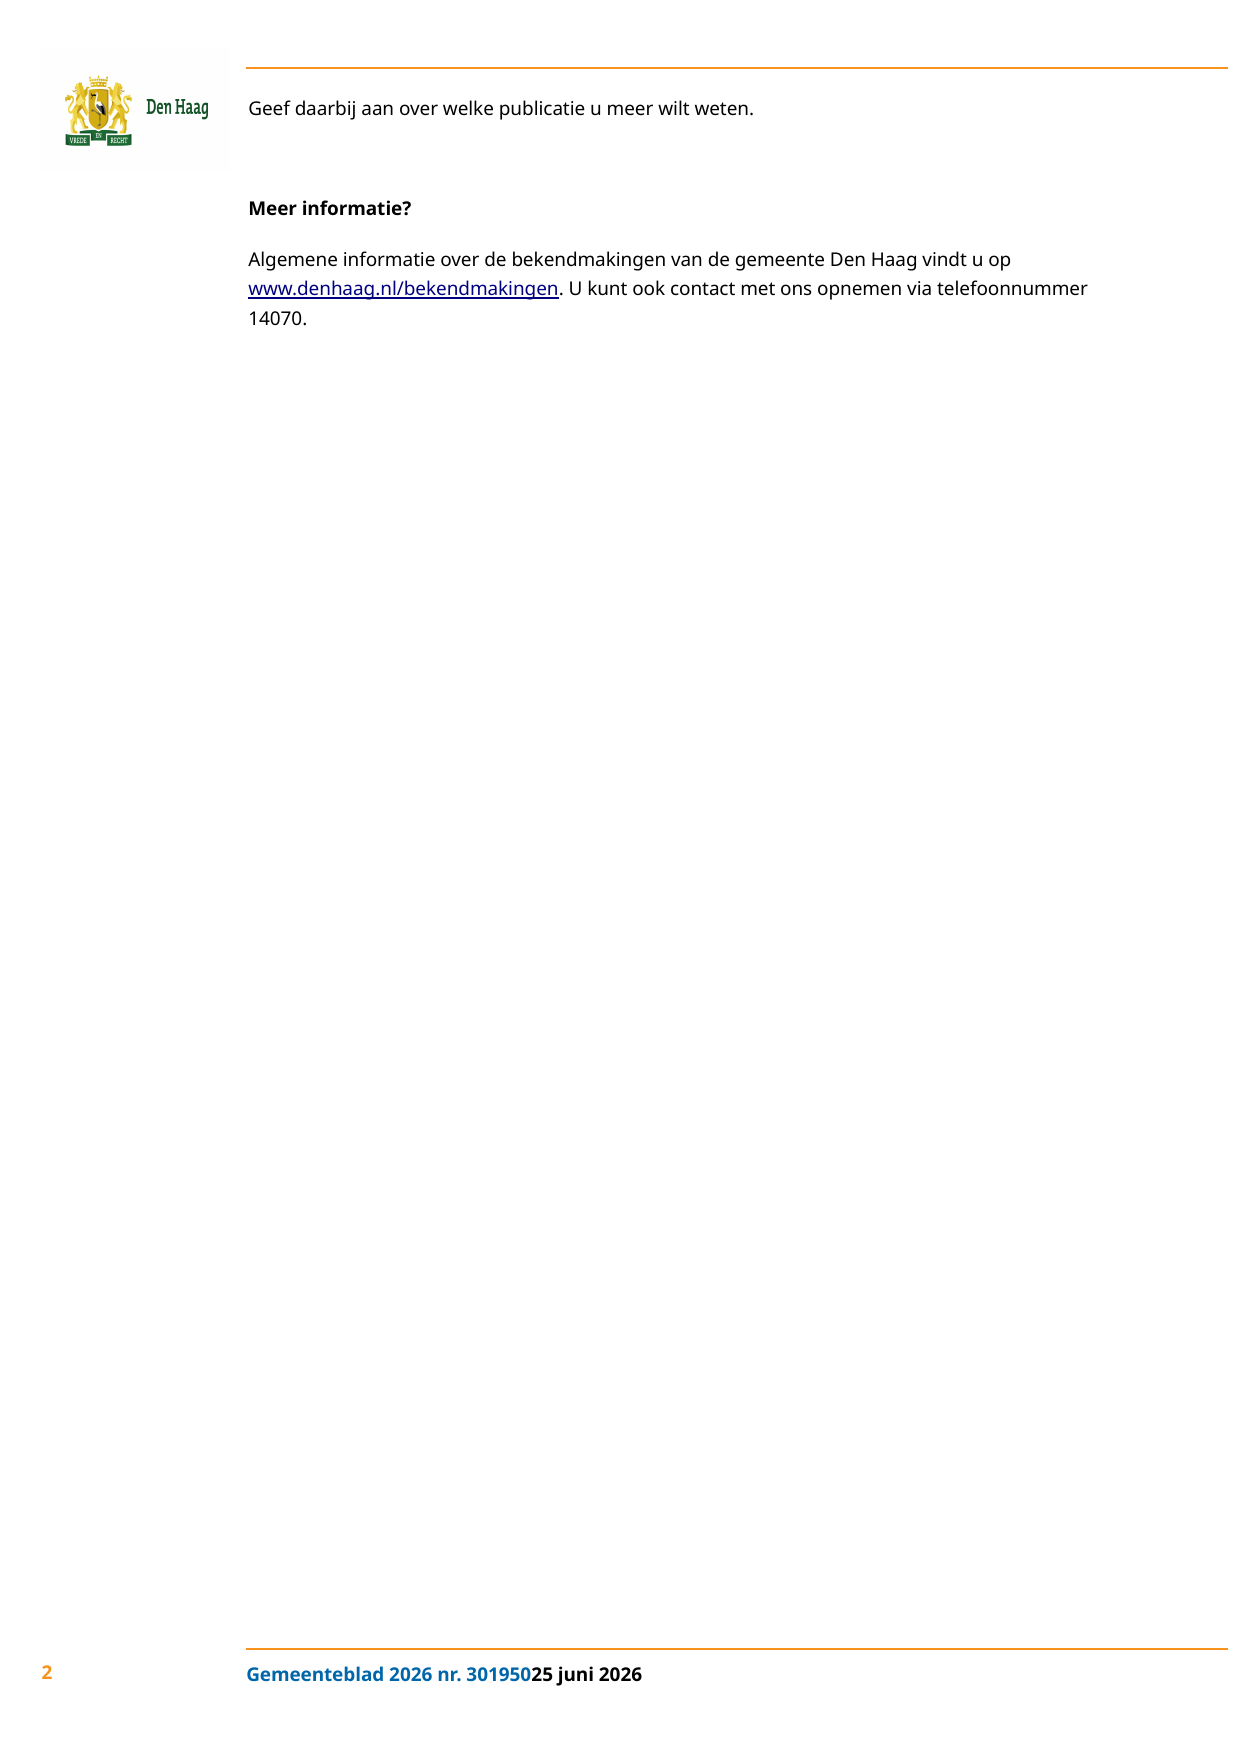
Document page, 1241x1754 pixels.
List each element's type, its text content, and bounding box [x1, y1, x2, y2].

picture [41, 47, 231, 172]
text Meer informatie? [248, 196, 1152, 221]
text Algemene informatie over de bekendmakingen van de gemeente Den Haag vindt u op www.denhaag.nl/bekendmakingen. U kunt ook contact met ons opnemen via telefoonnummer 14070. [248, 246, 1152, 331]
text Geef daarbij aan over welke publicatie u meer wilt weten. [248, 95, 1152, 121]
